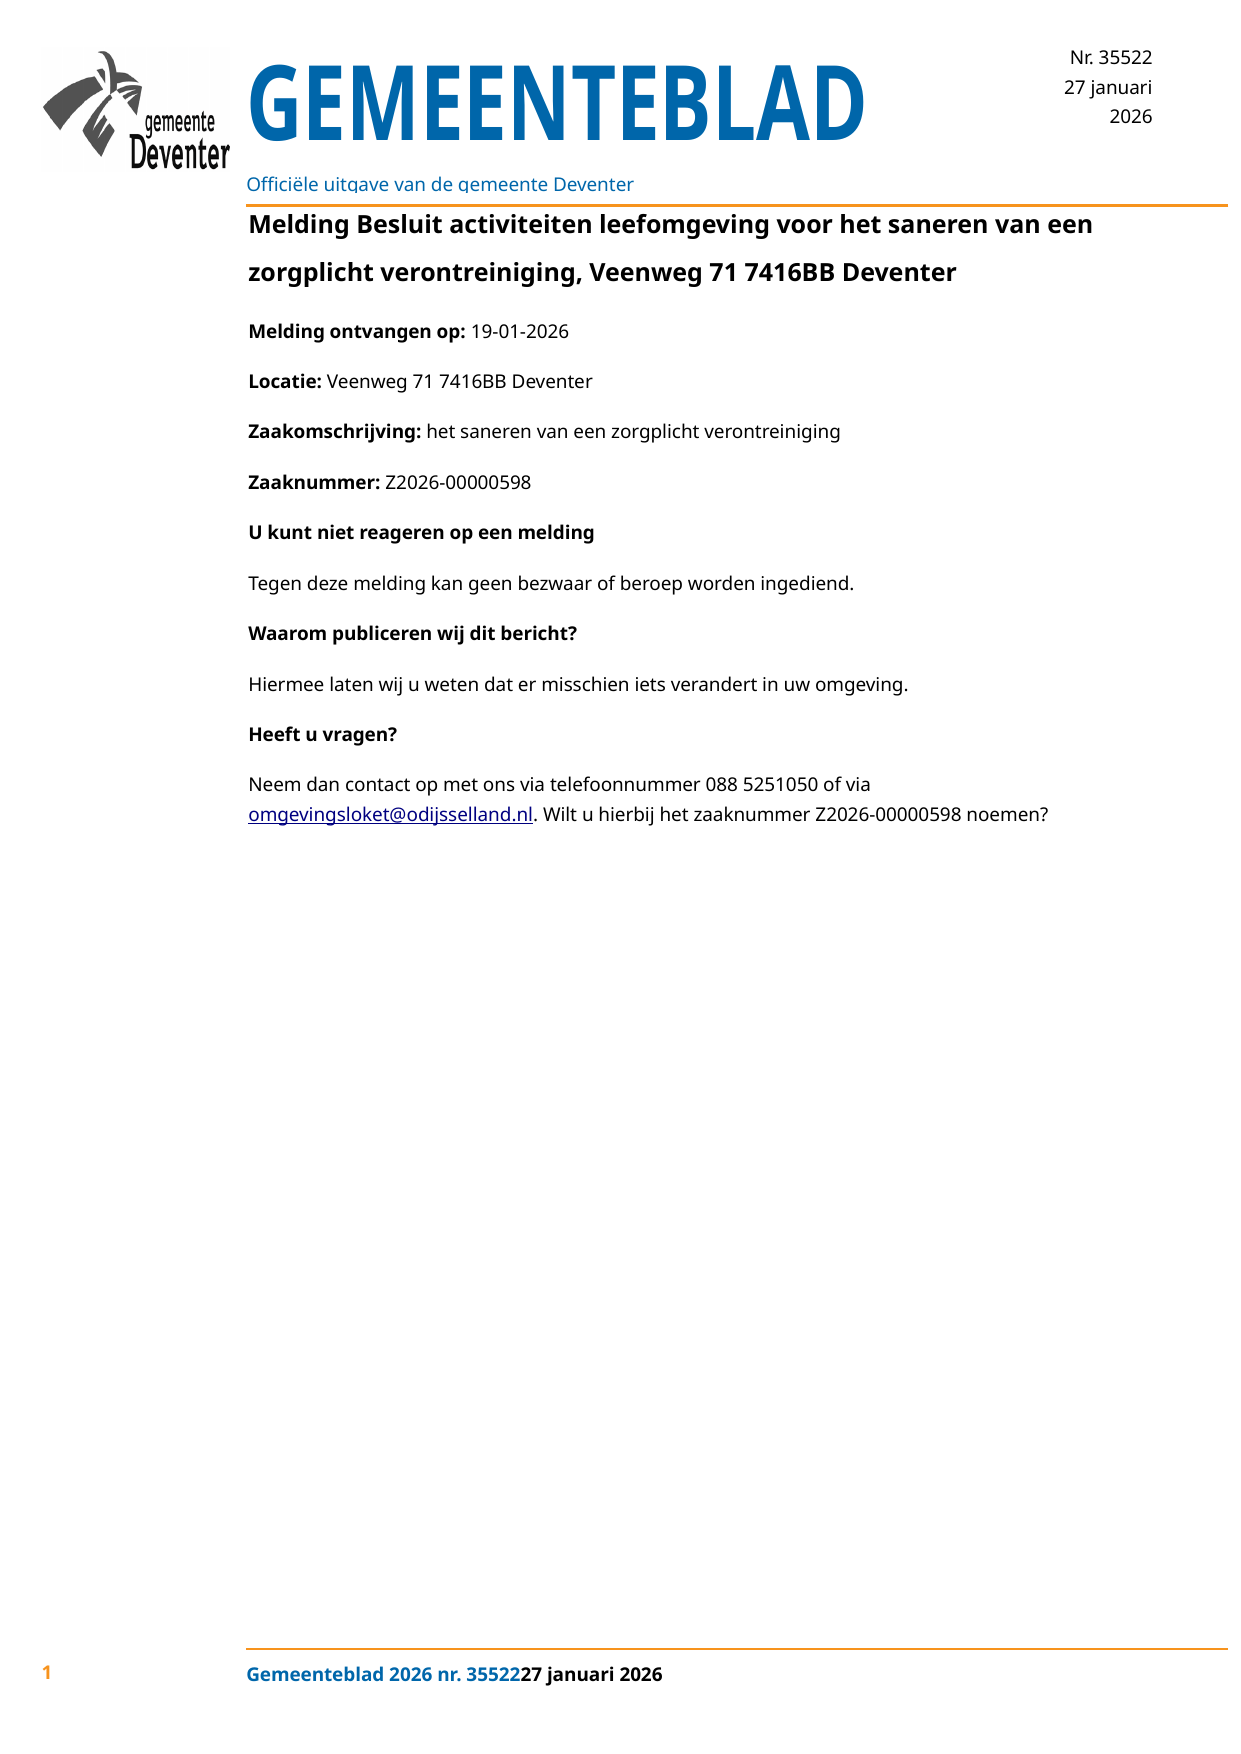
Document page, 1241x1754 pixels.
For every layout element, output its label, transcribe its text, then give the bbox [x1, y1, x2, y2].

text Zaakomschrijving: het saneren van een zorgplicht verontreiniging [248, 419, 1152, 444]
text Melding ontvangen op: 19-01-2026 [248, 318, 1152, 344]
text Melding Besluit activiteiten leefomgeving voor het saneren van een zorgplicht verontreiniging, Veenweg 71 7416BB Deventer [248, 207, 1152, 288]
text Hiermee laten wij u weten dat er misschien iets verandert in uw omgeving. [248, 671, 1152, 697]
text Waarom publiceren wij dit bericht? [248, 620, 1152, 646]
text Neem dan contact op met ons via telefoonnummer 088 5251050 of via omgevingsloket@odijsselland.nl. Wilt u hierbij het zaaknummer Z2026-00000598 noemen? [248, 772, 1152, 827]
text Locatie: Veenweg 71 7416BB Deventer [248, 368, 1152, 394]
text Heeft u vragen? [248, 721, 1152, 747]
text Zaaknummer: Z2026-00000598 [248, 469, 1152, 495]
text U kunt niet reageren op een melding [248, 519, 1152, 545]
picture [41, 47, 231, 172]
text Tegen deze melding kan geen bezwaar of beroep worden ingediend. [248, 570, 1152, 596]
